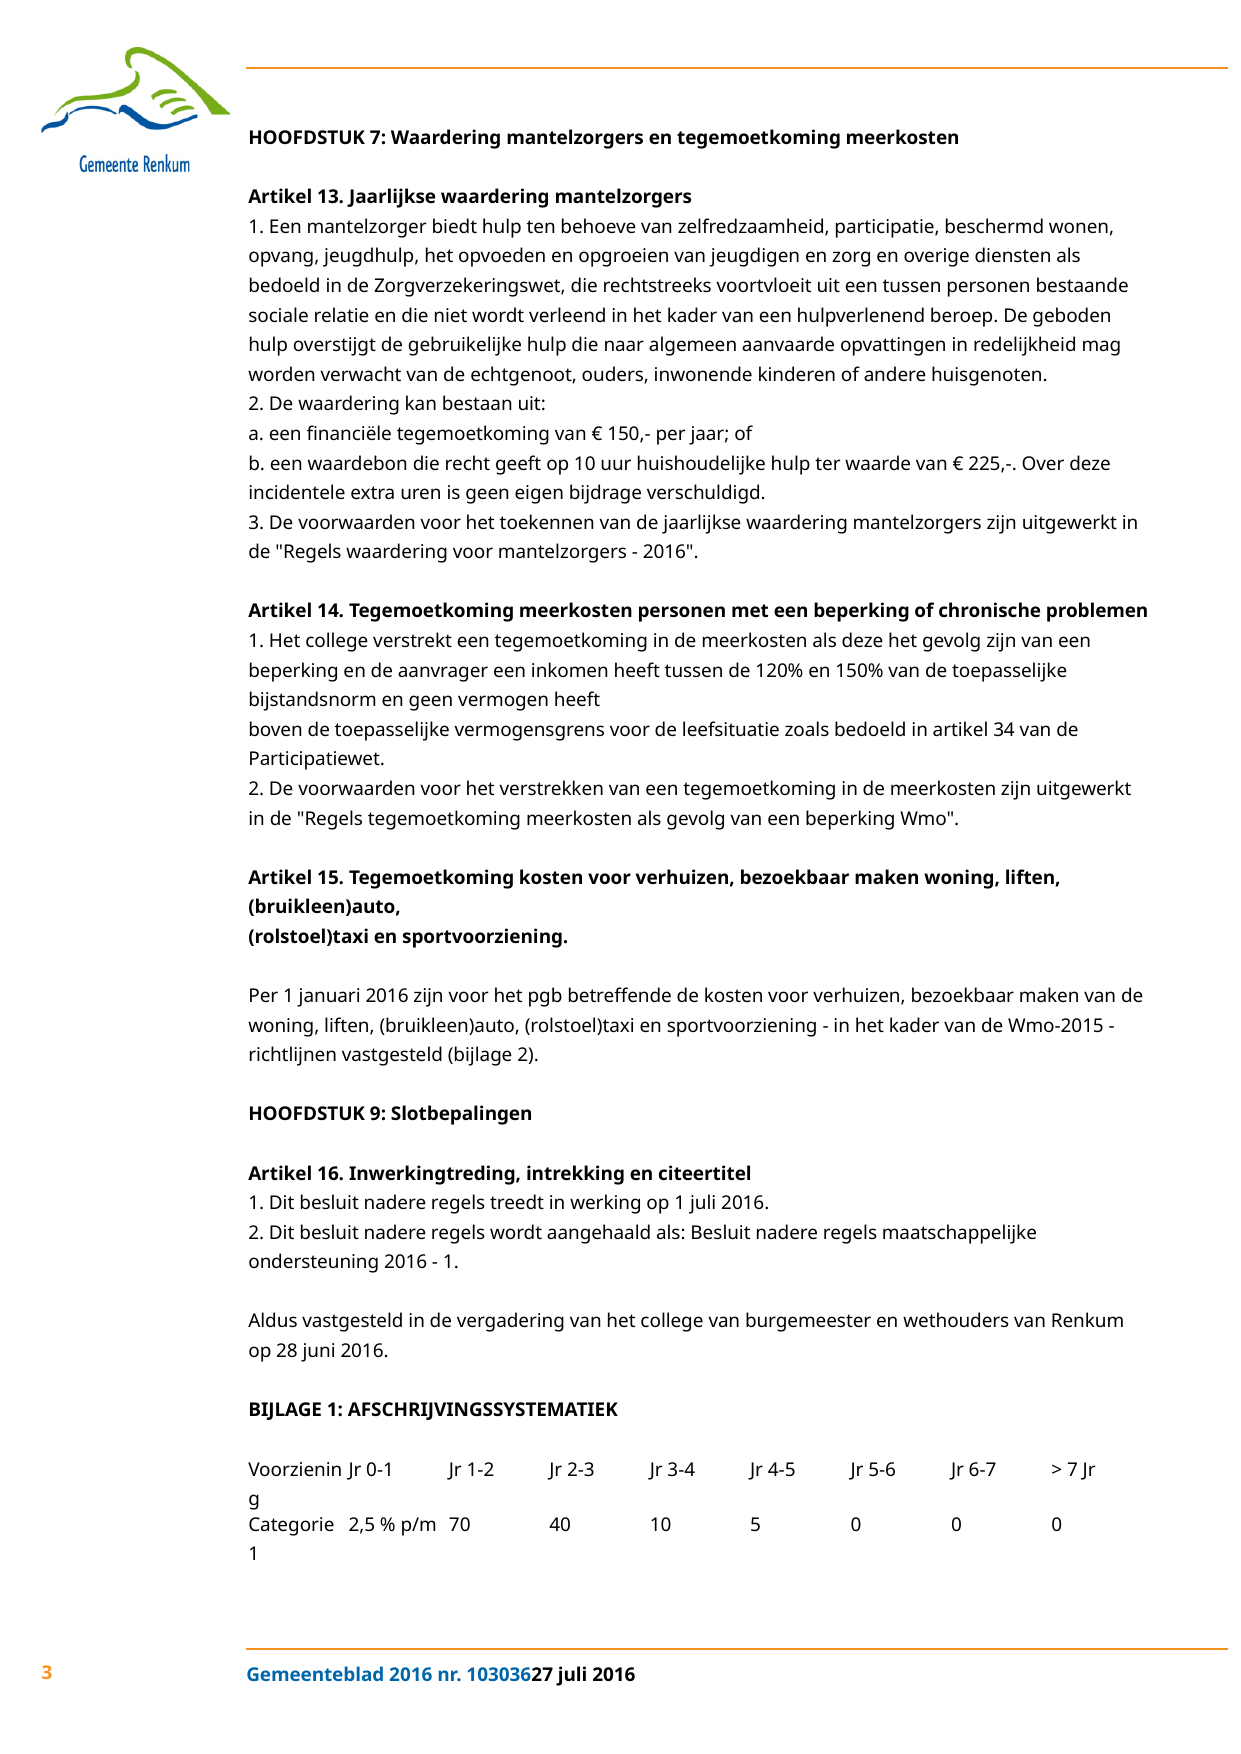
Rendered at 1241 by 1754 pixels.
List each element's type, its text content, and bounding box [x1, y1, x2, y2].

text 1. Het college verstrekt een tegemoetkoming in de meerkosten als deze het gevolg zijn van een beperking en de aanvrager een inkomen heeft tussen de 120% en 150% van de toepasselijke bijstandsnorm en geen vermogen heeft [248, 627, 1152, 712]
text 1. Een mantelzorger biedt hulp ten behoeve van zelfredzaamheid, participatie, beschermd wonen, opvang, jeugdhulp, het opvoeden en opgroeien van jeugdigen en zorg en overige diensten als bedoeld in de Zorgverzekeringswet, die rechtstreeks voortvloeit uit een tussen personen bestaande sociale relatie en die niet wordt verleend in het kader van een hulpverlenend beroep. De geboden hulp overstijgt de gebruikelijke hulp die naar algemeen aanvaarde opvattingen in redelijkheid mag worden verwacht van de echtgenoot, ouders, inwonende kinderen of andere huisgenoten. [248, 213, 1152, 387]
table_cell 0 [1051, 1511, 1152, 1596]
text b. een waardebon die recht geeft op 10 uur huishoudelijke hulp ter waarde van € 225,-. Over deze incidentele extra uren is geen eigen bijdrage verschuldigd. [248, 450, 1152, 505]
text boven de toepasselijke vermogensgrens voor de leefsituatie zoals bedoeld in artikel 34 van de Participatiewet. [248, 716, 1152, 771]
table_header Jr 3-4 [650, 1456, 750, 1511]
text 2. Dit besluit nadere regels wordt aangehaald als: Besluit nadere regels maatschappelijke ondersteuning 2016 - 1. [248, 1219, 1152, 1274]
text BIJLAGE 1: AFSCHRIJVINGSSYSTEMATIEK [248, 1396, 1152, 1422]
table_header > 7 Jr [1051, 1456, 1152, 1511]
table_header Jr 1-2 [449, 1456, 549, 1511]
table_cell Categorie 1 [248, 1511, 348, 1596]
picture [41, 47, 231, 172]
text Aldus vastgesteld in de vergadering van het college van burgemeester en wethouders van Renkum op 28 juni 2016. [248, 1308, 1152, 1363]
text Artikel 16. Inwerkingtreding, intrekking en citeertitel [248, 1160, 1152, 1186]
text Artikel 13. Jaarlijkse waardering mantelzorgers [248, 183, 1152, 209]
table_cell 0 [850, 1511, 951, 1596]
table_cell 5 [750, 1511, 850, 1596]
table_header Voorziening [248, 1456, 348, 1511]
text HOOFDSTUK 9: Slotbepalingen [248, 1101, 1152, 1126]
table_cell 0 [951, 1511, 1051, 1596]
text Artikel 14. Tegemoetkoming meerkosten personen met een beperking of chronische problemen [248, 598, 1152, 623]
table_cell 40 [549, 1511, 649, 1596]
text 3. De voorwaarden voor het toekennen van de jaarlijkse waardering mantelzorgers zijn uitgewerkt in de "Regels waardering voor mantelzorgers - 2016". [248, 509, 1152, 564]
text HOOFDSTUK 7: Waardering mantelzorgers en tegemoetkoming meerkosten [248, 124, 1152, 150]
text Artikel 15. Tegemoetkoming kosten voor verhuizen, bezoekbaar maken woning, liften, (bruikleen)auto, [248, 864, 1152, 919]
text 1. Dit besluit nadere regels treedt in werking op 1 juli 2016. [248, 1189, 1152, 1215]
text a. een financiële tegemoetkoming van € 150,- per jaar; of [248, 420, 1152, 446]
table_header Jr 0-1 [348, 1456, 449, 1511]
table_cell 10 [650, 1511, 750, 1596]
table_header Jr 6-7 [951, 1456, 1051, 1511]
table_header Jr 2-3 [549, 1456, 649, 1511]
text 2. De waardering kan bestaan uit: [248, 391, 1152, 416]
text (rolstoel)taxi en sportvoorziening. [248, 923, 1152, 949]
table_header Jr 4-5 [750, 1456, 850, 1511]
text 2. De voorwaarden voor het verstrekken van een tegemoetkoming in de meerkosten zijn uitgewerkt in de "Regels tegemoetkoming meerkosten als gevolg van een beperking Wmo". [248, 775, 1152, 831]
table_cell 70 [449, 1511, 549, 1596]
table_header Jr 5-6 [850, 1456, 951, 1511]
table_cell 2,5 % p/m [348, 1511, 449, 1596]
text Per 1 januari 2016 zijn voor het pgb betreffende de kosten voor verhuizen, bezoekbaar maken van de woning, liften, (bruikleen)auto, (rolstoel)taxi en sportvoorziening - in het kader van de Wmo-2015 - richtlijnen vastgesteld (bijlage 2). [248, 982, 1152, 1067]
